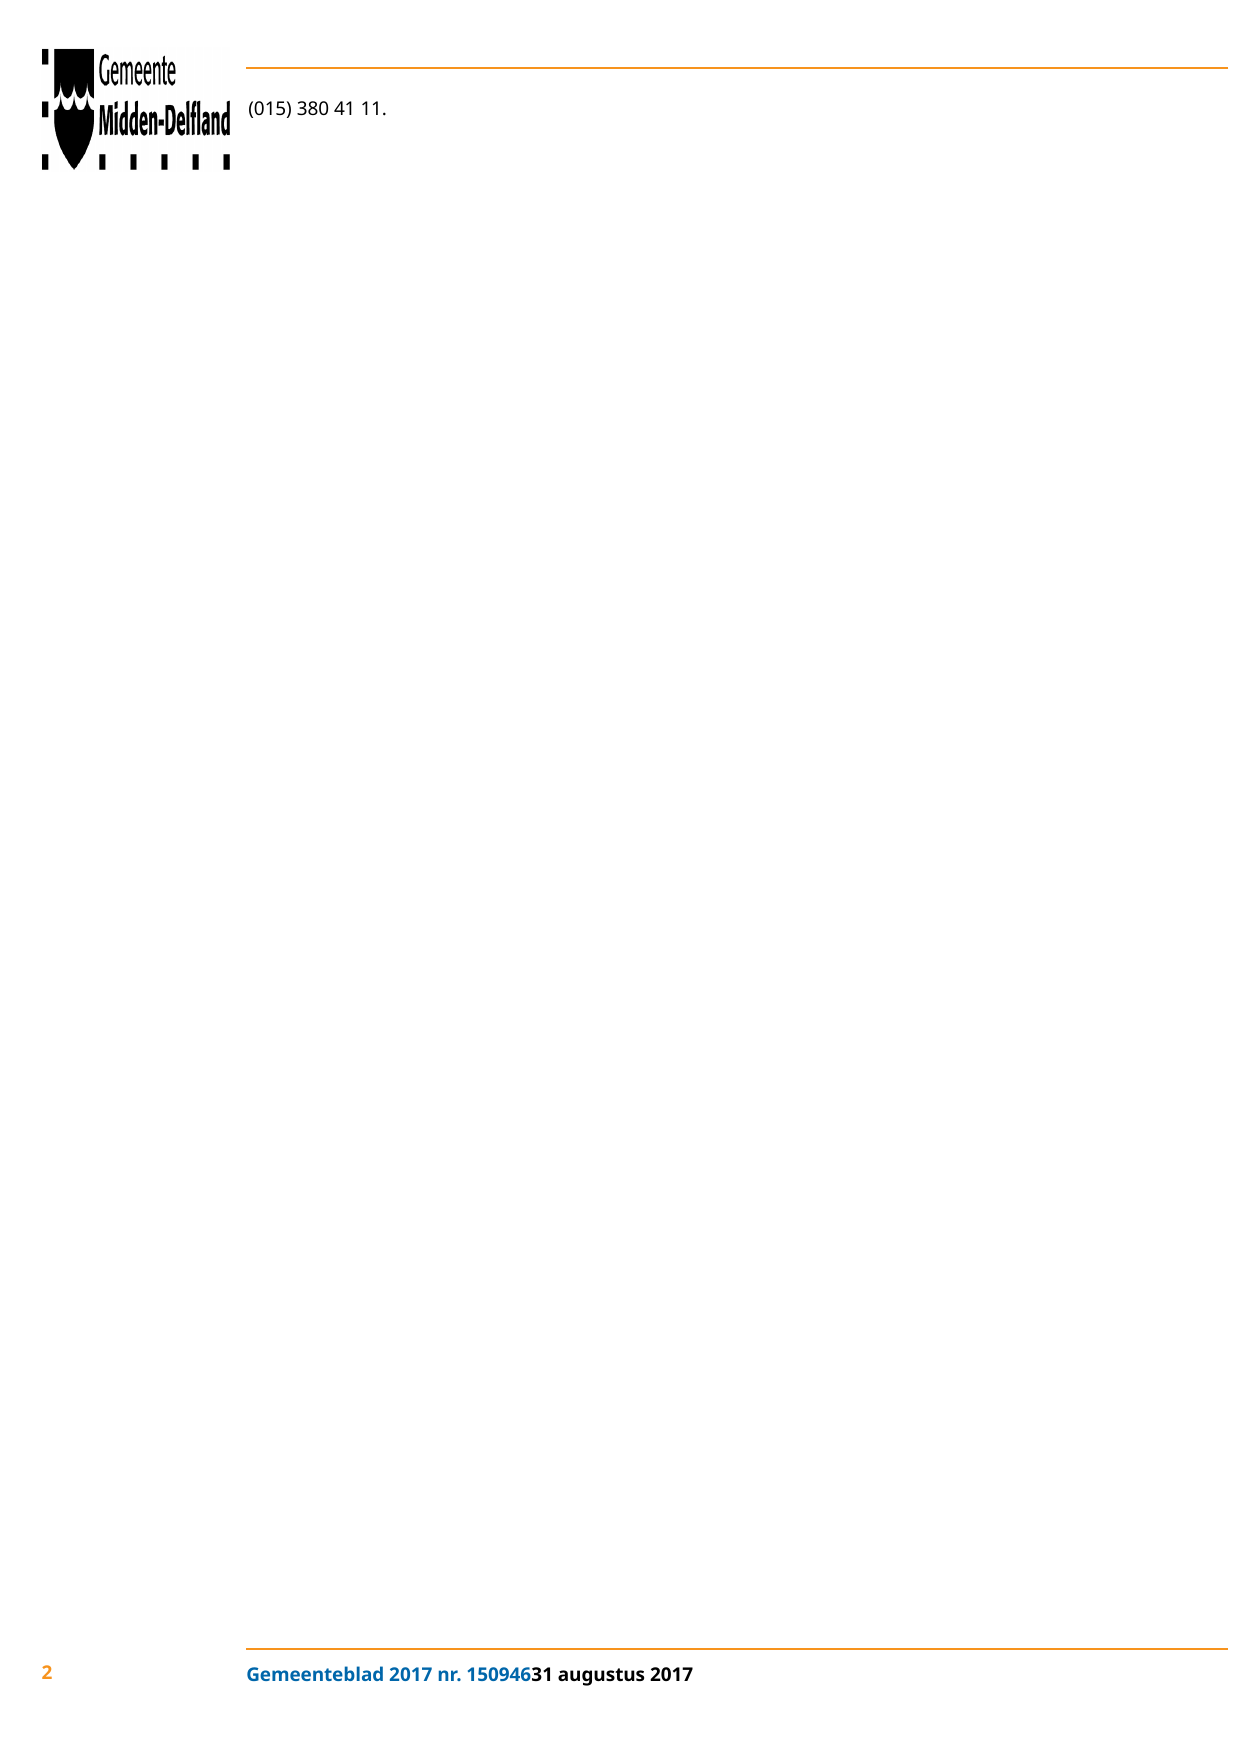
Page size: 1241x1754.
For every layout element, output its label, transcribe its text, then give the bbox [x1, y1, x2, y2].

text (015) 380 41 11. [248, 95, 1152, 121]
picture [41, 47, 231, 172]
